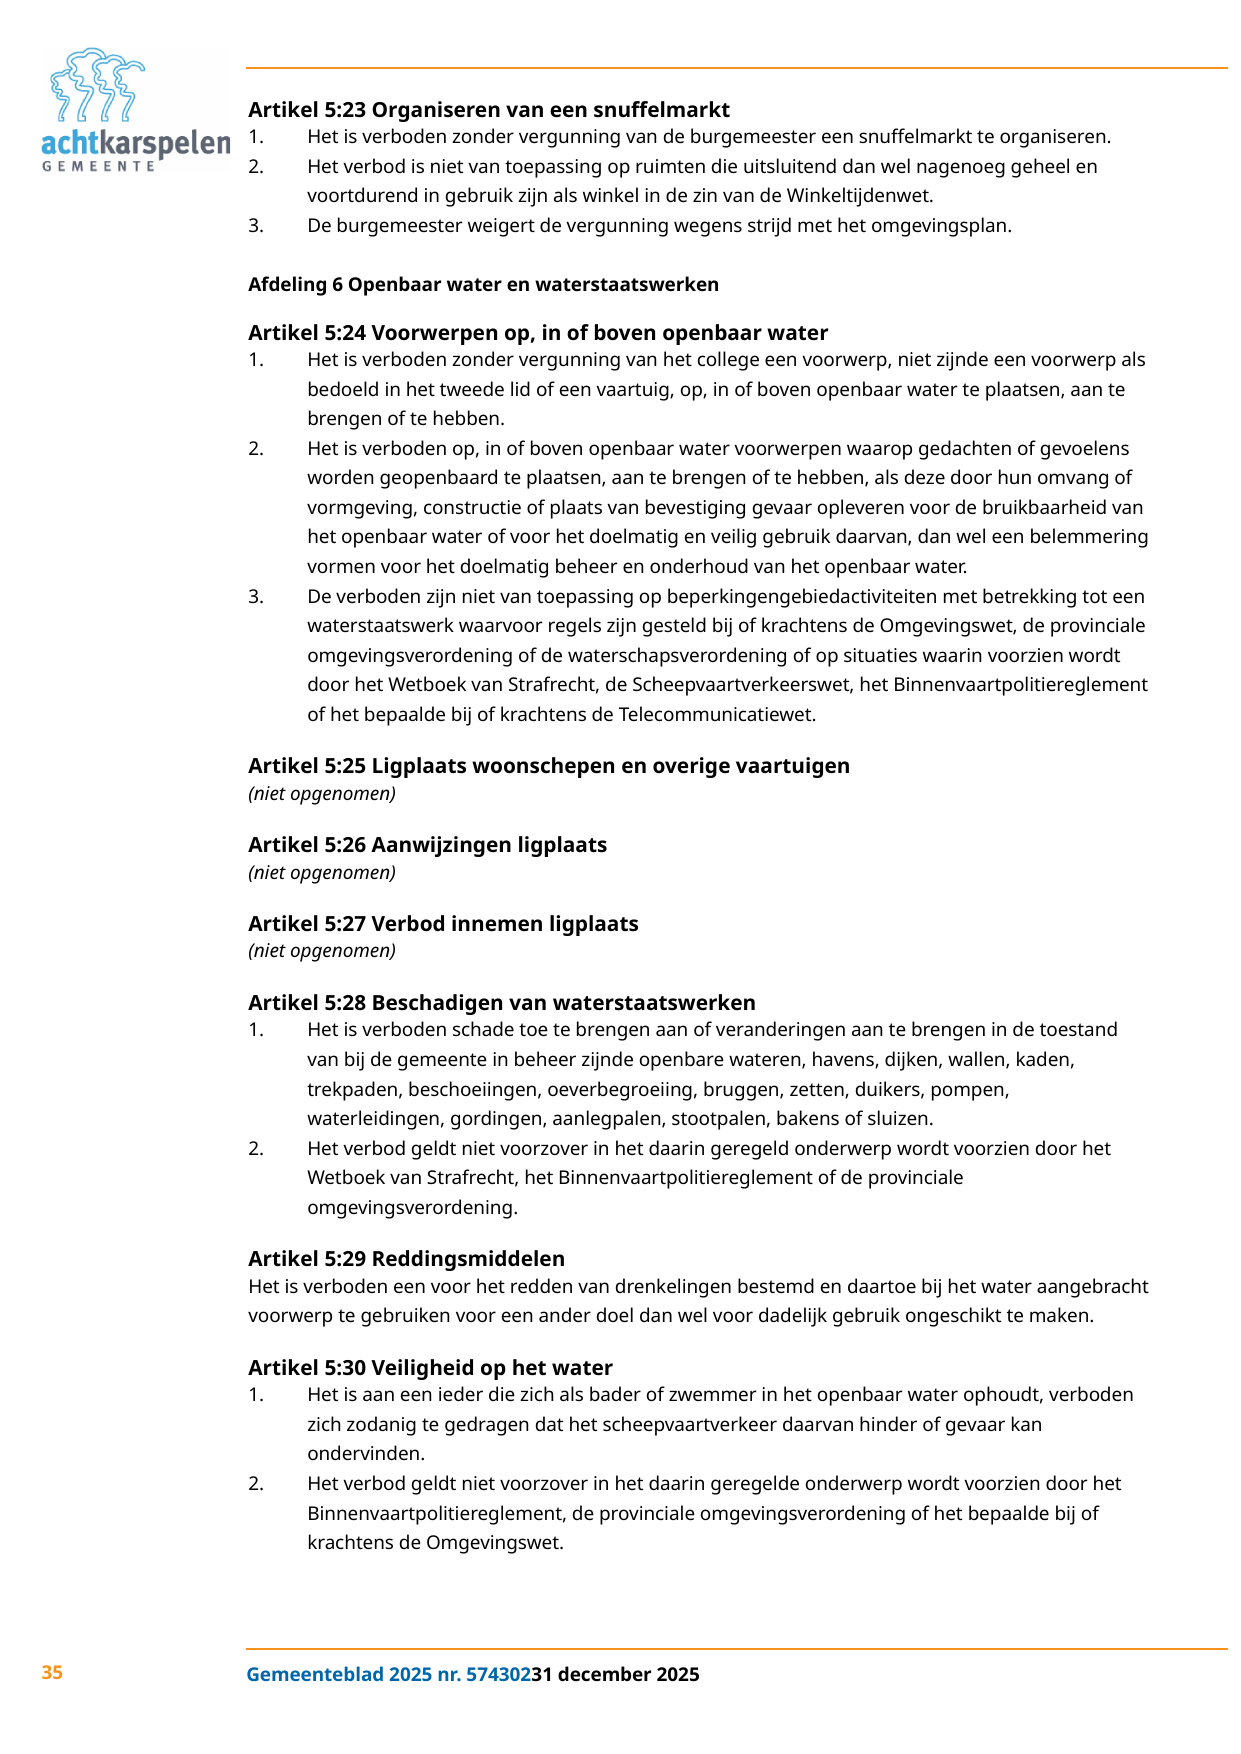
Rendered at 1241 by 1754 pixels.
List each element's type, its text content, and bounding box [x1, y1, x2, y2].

text Afdeling 6 Openbaar water en waterstaatswerken [248, 271, 1152, 297]
list Het verbod geldt niet voorzover in het daarin geregelde onderwerp wordt voorzien door het Binnenvaartpolitiereglement, de provinciale omgevingsverordening of het bepaalde bij of krachtens de Omgevingswet. [248, 1470, 1152, 1555]
text (niet opgenomen) [248, 780, 1152, 806]
list Het verbod geldt niet voorzover in het daarin geregeld onderwerp wordt voorzien door het Wetboek van Strafrecht, het Binnenvaartpolitiereglement of de provinciale omgevingsverordening. [248, 1135, 1152, 1220]
text Artikel 5:29 Reddingsmiddelen [248, 1244, 1152, 1273]
text Artikel 5:27 Verbod innemen ligplaats [248, 909, 1152, 938]
text (niet opgenomen) [248, 938, 1152, 963]
list De verboden zijn niet van toepassing op beperkingengebiedactiviteiten met betrekking tot een waterstaatswerk waarvoor regels zijn gesteld bij of krachtens de Omgevingswet, de provinciale omgevingsverordening of de waterschapsverordening of op situaties waarin voorzien wordt door het Wetboek van Strafrecht, de Scheepvaartverkeerswet, het Binnenvaartpolitiereglement of het bepaalde bij of krachtens de Telecommunicatiewet. [248, 583, 1152, 727]
text Artikel 5:28 Beschadigen van waterstaatswerken [248, 988, 1152, 1017]
list Het is verboden zonder vergunning van het college een voorwerp, niet zijnde een voorwerp als bedoeld in het tweede lid of een vaartuig, op, in of boven openbaar water te plaatsen, aan te brengen of te hebben. [248, 346, 1152, 431]
list Het is verboden zonder vergunning van de burgemeester een snuffelmarkt te organiseren. [248, 123, 1152, 149]
text Artikel 5:26 Aanwijzingen ligplaats [248, 830, 1152, 859]
list Het is verboden schade toe te brengen aan of veranderingen aan te brengen in de toestand van bij de gemeente in beheer zijnde openbare wateren, havens, dijken, wallen, kaden, trekpaden, beschoeiingen, oeverbegroeiing, bruggen, zetten, duikers, pompen, waterleidingen, gordingen, aanlegpalen, stootpalen, bakens of sluizen. [248, 1017, 1152, 1131]
list De burgemeester weigert de vergunning wegens strijd met het omgevingsplan. [248, 212, 1152, 238]
text Artikel 5:23 Organiseren van een snuffelmarkt [248, 95, 1152, 123]
text Artikel 5:24 Voorwerpen op, in of boven openbaar water [248, 318, 1152, 346]
text (niet opgenomen) [248, 859, 1152, 884]
list Het verbod is niet van toepassing op ruimten die uitsluitend dan wel nagenoeg geheel en voortdurend in gebruik zijn als winkel in de zin van de Winkeltijdenwet. [248, 153, 1152, 208]
picture [41, 47, 231, 172]
text Het is verboden een voor het redden van drenkelingen bestemd en daartoe bij het water aangebracht voorwerp te gebruiken voor een ander doel dan wel voor dadelijk gebruik ongeschikt te maken. [248, 1273, 1152, 1328]
list Het is aan een ieder die zich als bader of zwemmer in het openbaar water ophoudt, verboden zich zodanig te gedragen dat het scheepvaartverkeer daarvan hinder of gevaar kan ondervinden. [248, 1381, 1152, 1466]
list Het is verboden op, in of boven openbaar water voorwerpen waarop gedachten of gevoelens worden geopenbaard te plaatsen, aan te brengen of te hebben, als deze door hun omvang of vormgeving, constructie of plaats van bevestiging gevaar opleveren voor de bruikbaarheid van het openbaar water of voor het doelmatig en veilig gebruik daarvan, dan wel een belemmering vormen voor het doelmatig beheer en onderhoud van het openbaar water. [248, 435, 1152, 579]
text Artikel 5:25 Ligplaats woonschepen en overige vaartuigen [248, 752, 1152, 780]
text Artikel 5:30 Veiligheid op het water [248, 1353, 1152, 1381]
